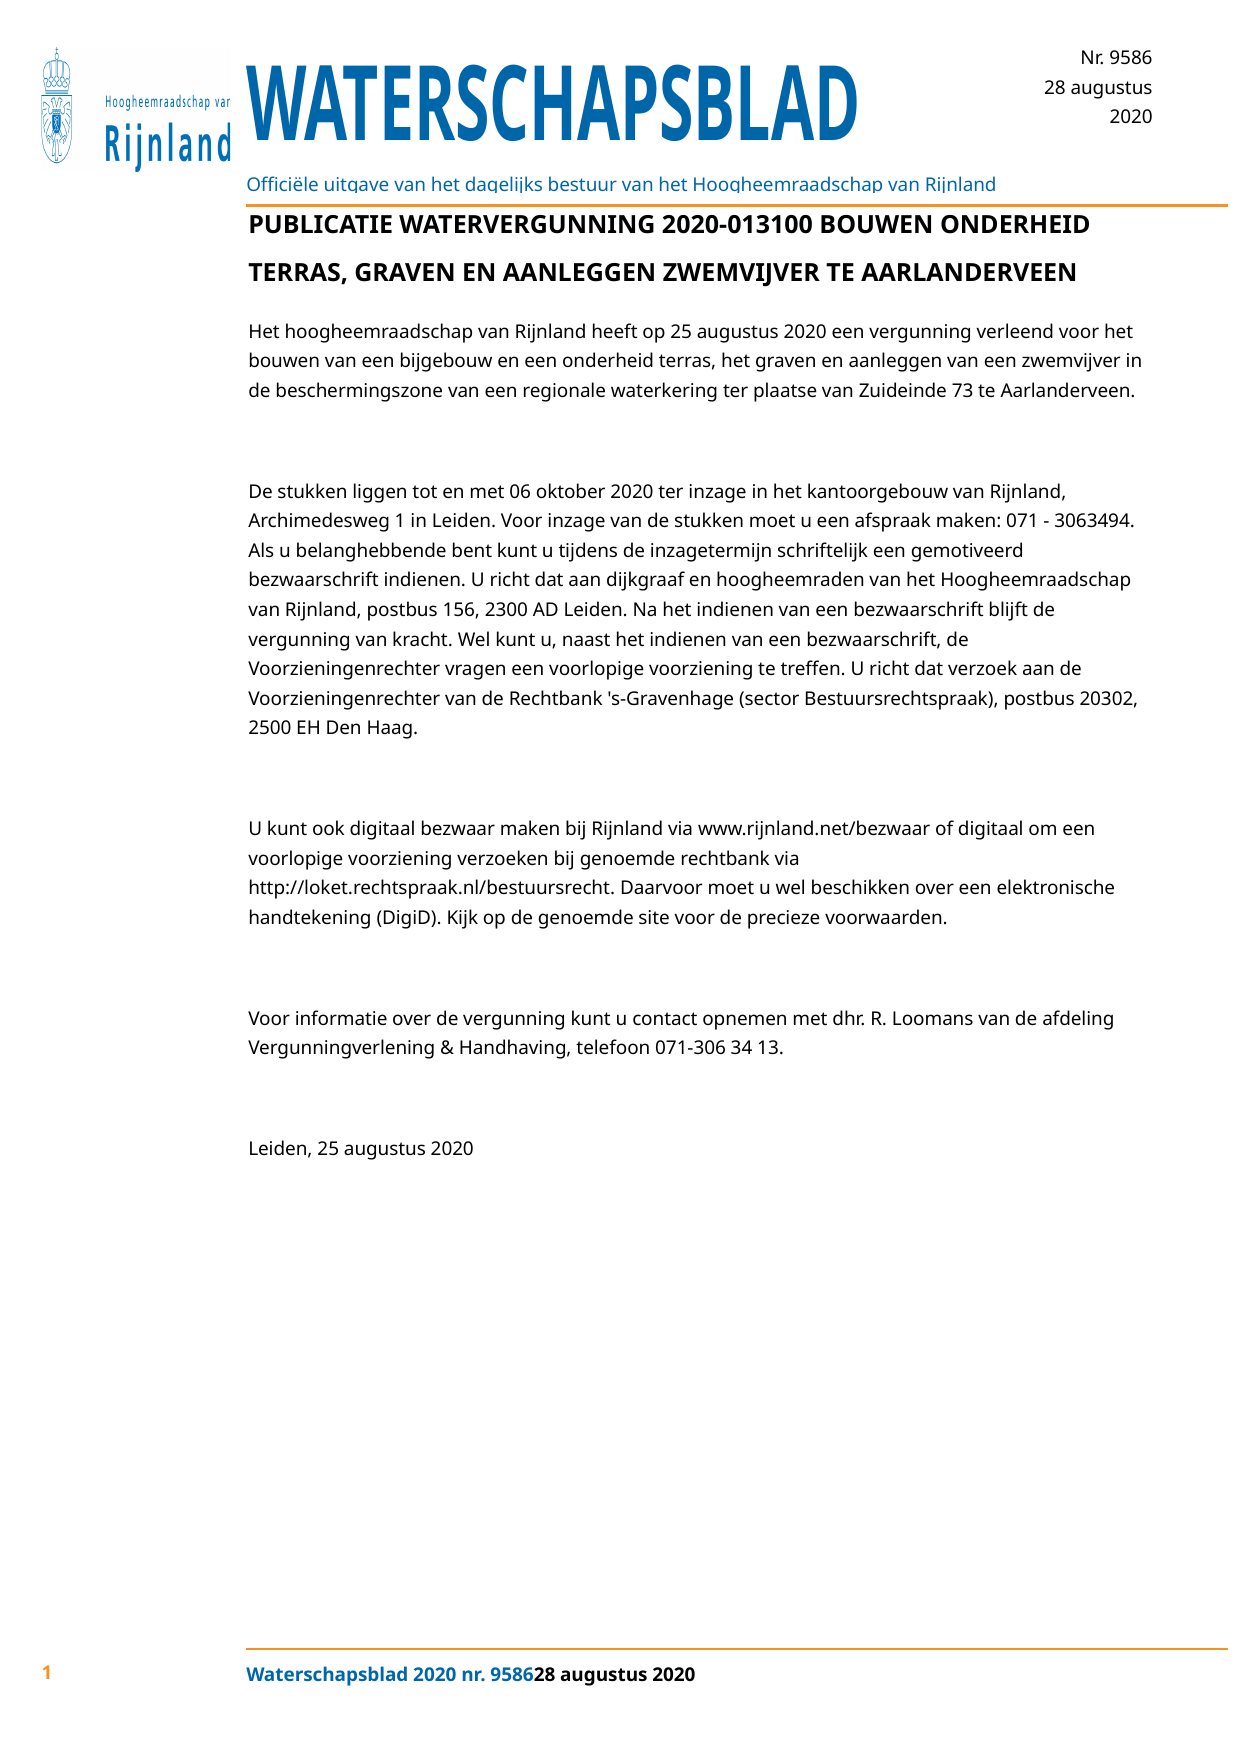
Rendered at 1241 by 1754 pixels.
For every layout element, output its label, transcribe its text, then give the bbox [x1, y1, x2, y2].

text PUBLICATIE WATERVERGUNNING 2020-013100 BOUWEN ONDERHEID TERRAS, GRAVEN EN AANLEGGEN ZWEMVIJVER TE AARLANDERVEEN [248, 207, 1152, 288]
text U kunt ook digitaal bezwaar maken bij Rijnland via www.rijnland.net/bezwaar of digitaal om een voorlopige voorziening verzoeken bij genoemde rechtbank via http://loket.rechtspraak.nl/bestuursrecht. Daarvoor moet u wel beschikken over een elektronische handtekening (DigiD). Kijk op de genoemde site voor de precieze voorwaarden. [248, 815, 1152, 930]
text Het hoogheemraadschap van Rijnland heeft op 25 augustus 2020 een vergunning verleend voor het bouwen van een bijgebouw en een onderheid terras, het graven en aanleggen van een zwemvijver in de beschermingszone van een regionale waterkering ter plaatse van Zuideinde 73 te Aarlanderveen. [248, 318, 1152, 403]
text De stukken liggen tot en met 06 oktober 2020 ter inzage in het kantoorgebouw van Rijnland, Archimedesweg 1 in Leiden. Voor inzage van de stukken moet u een afspraak maken: 071 - 3063494. Als u belanghebbende bent kunt u tijdens de inzagetermijn schriftelijk een gemotiveerd bezwaarschrift indienen. U richt dat aan dijkgraaf en hoogheemraden van het Hoogheemraadschap van Rijnland, postbus 156, 2300 AD Leiden. Na het indienen van een bezwaarschrift blijft de vergunning van kracht. Wel kunt u, naast het indienen van een bezwaarschrift, de Voorzieningenrechter vragen een voorlopige voorziening te treffen. U richt dat verzoek aan de Voorzieningenrechter van de Rechtbank 's-Gravenhage (sector Bestuursrechtspraak), postbus 20302, 2500 EH Den Haag. [248, 478, 1152, 740]
text Leiden, 25 augustus 2020 [248, 1135, 1152, 1161]
picture [41, 47, 231, 172]
text Voor informatie over de vergunning kunt u contact opnemen met dhr. R. Loomans van de afdeling Vergunningverlening & Handhaving, telefoon 071-306 34 13. [248, 1005, 1152, 1060]
